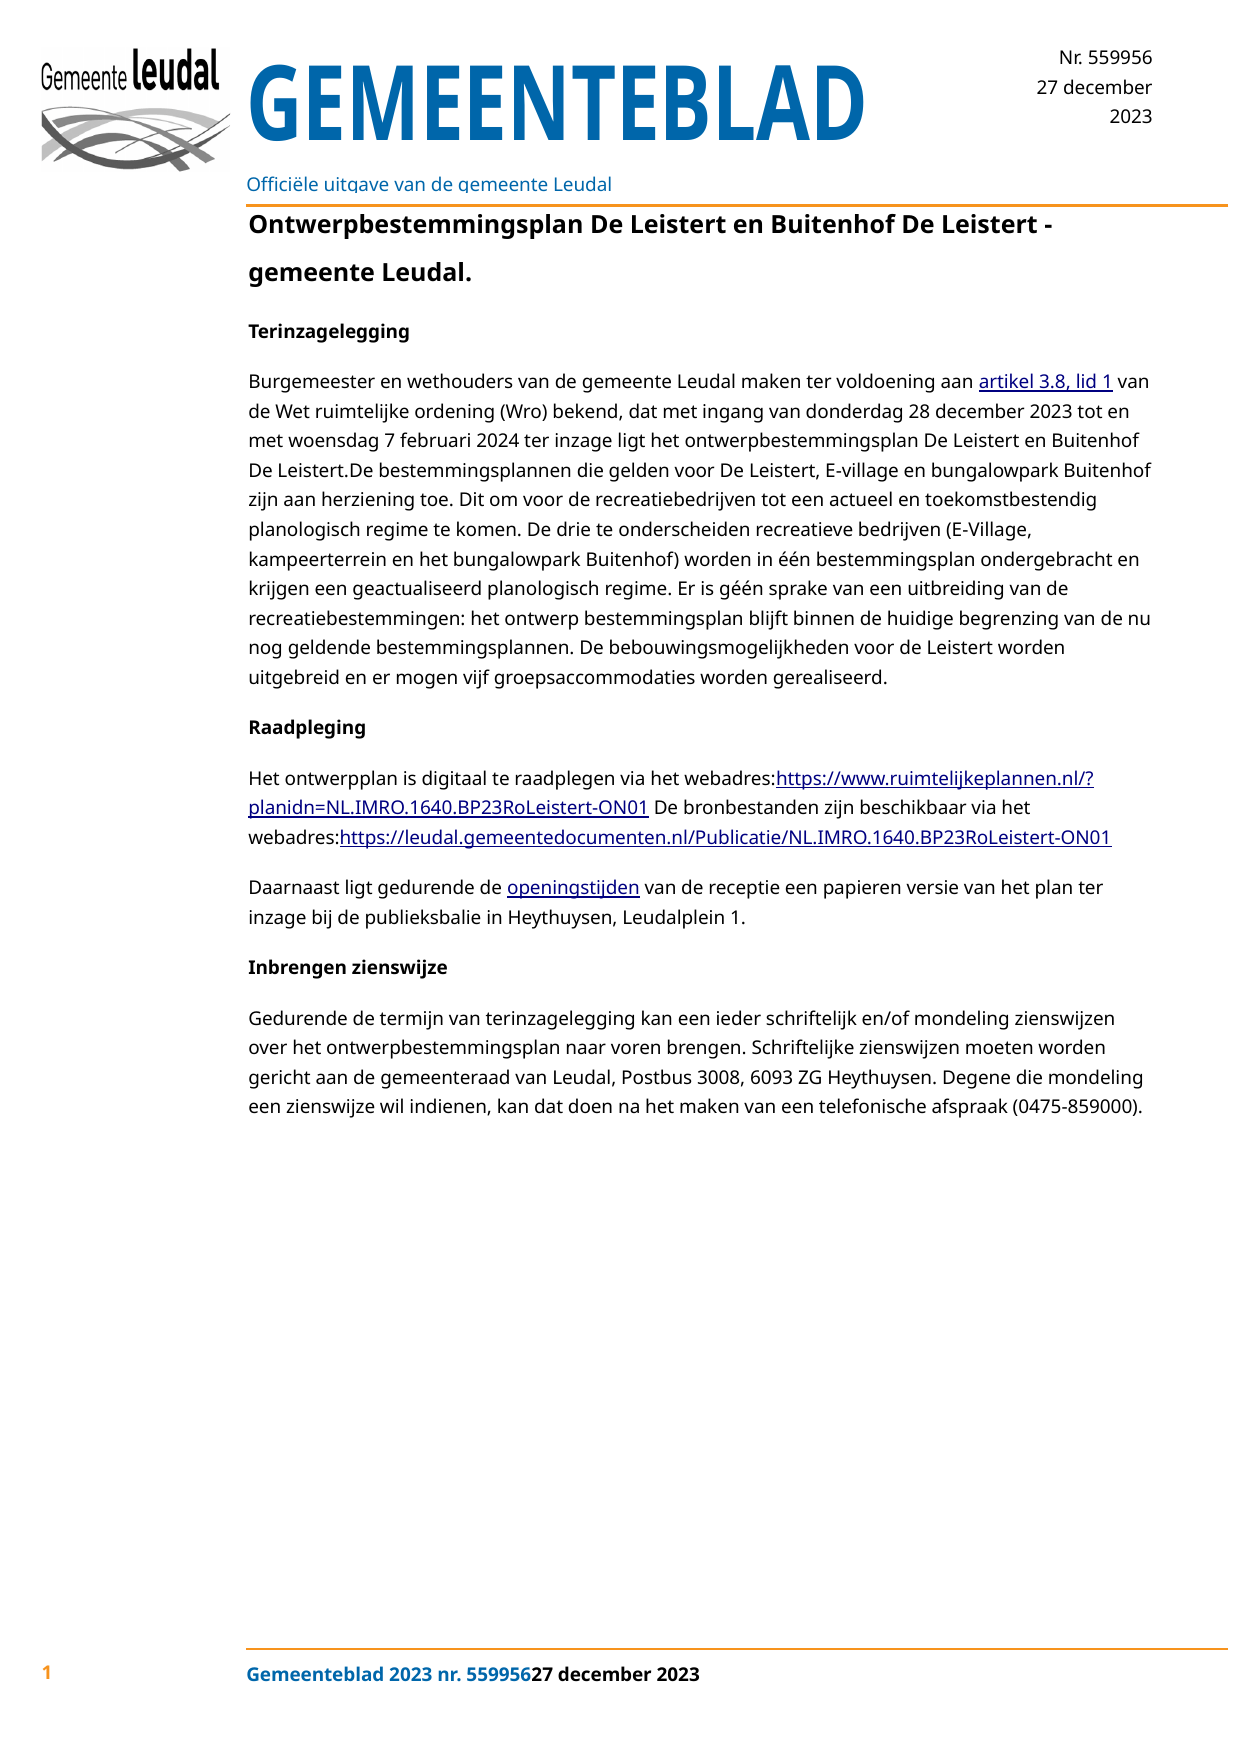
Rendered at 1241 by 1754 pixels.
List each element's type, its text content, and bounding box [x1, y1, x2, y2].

text Inbrengen zienswijze [248, 954, 1152, 980]
text Ontwerpbestemmingsplan De Leistert en Buitenhof De Leistert - gemeente Leudal. [248, 207, 1152, 288]
text Gedurende de termijn van terinzagelegging kan een ieder schriftelijk en/of mondeling zienswijzen over het ontwerpbestemmingsplan naar voren brengen. Schriftelijke zienswijzen moeten worden gericht aan de gemeenteraad van Leudal, Postbus 3008, 6093 ZG Heythuysen. Degene die mondeling een zienswijze wil indienen, kan dat doen na het maken van een telefonische afspraak (0475-859000). [248, 1005, 1152, 1119]
text Het ontwerpplan is digitaal te raadplegen via het webadres:https://www.ruimtelijkeplannen.nl/?planidn=NL.IMRO.1640.BP23RoLeistert-ON01 De bronbestanden zijn beschikbaar via het webadres:https://leudal.gemeentedocumenten.nl/Publicatie/NL.IMRO.1640.BP23RoLeistert-ON01 [248, 765, 1152, 850]
text Terinzagelegging [248, 318, 1152, 344]
text Raadpleging [248, 714, 1152, 740]
text Daarnaast ligt gedurende de openingstijden van de receptie een papieren versie van het plan ter inzage bij de publieksbalie in Heythuysen, Leudalplein 1. [248, 874, 1152, 930]
picture [41, 47, 231, 172]
text Burgemeester en wethouders van de gemeente Leudal maken ter voldoening aan artikel 3.8, lid 1 van de Wet ruimtelijke ordening (Wro) bekend, dat met ingang van donderdag 28 december 2023 tot en met woensdag 7 februari 2024 ter inzage ligt het ontwerpbestemmingsplan De Leistert en Buitenhof De Leistert.De bestemmingsplannen die gelden voor De Leistert, E-village en bungalowpark Buitenhof zijn aan herziening toe. Dit om voor de recreatiebedrijven tot een actueel en toekomstbestendig planologisch regime te komen. De drie te onderscheiden recreatieve bedrijven (E-Village, kampeerterrein en het bungalowpark Buitenhof) worden in één bestemmingsplan ondergebracht en krijgen een geactualiseerd planologisch regime. Er is géén sprake van een uitbreiding van de recreatiebestemmingen: het ontwerp bestemmingsplan blijft binnen de huidige begrenzing van de nu nog geldende bestemmingsplannen. De bebouwingsmogelijkheden voor de Leistert worden uitgebreid en er mogen vijf groepsaccommodaties worden gerealiseerd. [248, 368, 1152, 690]
